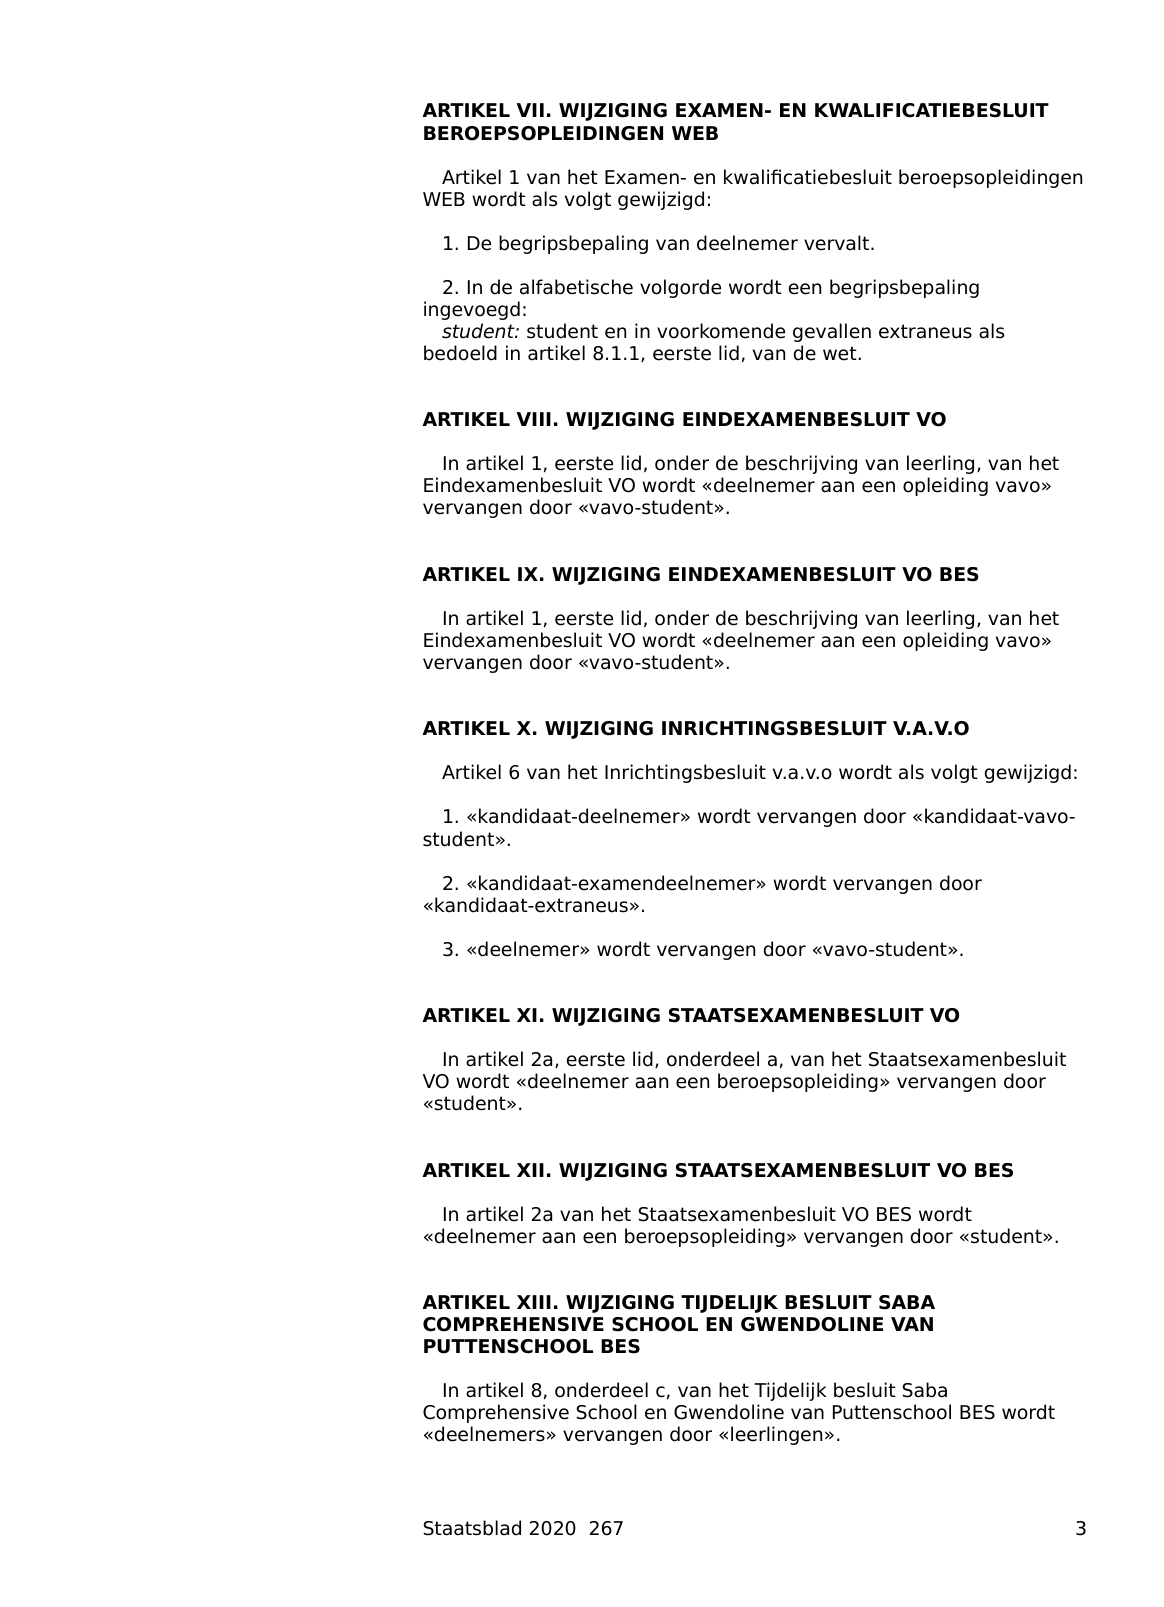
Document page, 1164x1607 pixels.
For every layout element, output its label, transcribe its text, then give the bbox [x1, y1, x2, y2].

text student: student en in voorkomende gevallen extraneus als bedoeld in artikel 8.1.1, eerste lid, van de wet. [422, 321, 1087, 365]
text Artikel 1 van het Examen- en kwalificatiebesluit beroepsopleidingen WEB wordt als volgt gewijzigd: [422, 167, 1087, 211]
subtitle ARTIKEL VII. WIJZIGING EXAMEN- EN KWALIFICATIEBESLUIT BEROEPSOPLEIDINGEN WEB [422, 100, 1087, 144]
text In artikel 2a van het Staatsexamenbesluit VO BES wordt «deelnemer aan een beroepsopleiding» vervangen door «student». [422, 1204, 1087, 1248]
text 3. «deelnemer» wordt vervangen door «vavo-student». [422, 939, 1087, 961]
text 2. In de alfabetische volgorde wordt een begripsbepaling ingevoegd: [422, 277, 1087, 321]
text In artikel 2a, eerste lid, onderdeel a, van het Staatsexamenbesluit VO wordt «deelnemer aan een beroepsopleiding» vervangen door «student». [422, 1049, 1087, 1115]
text 1. «kandidaat-deelnemer» wordt vervangen door «kandidaat-vavo-student». [422, 806, 1087, 850]
text In artikel 8, onderdeel c, van het Tijdelijk besluit Saba Comprehensive School en Gwendoline van Puttenschool BES wordt «deelnemers» vervangen door «leerlingen». [422, 1380, 1087, 1446]
text In artikel 1, eerste lid, onder de beschrijving van leerling, van het Eindexamenbesluit VO wordt «deelnemer aan een opleiding vavo» vervangen door «vavo-student». [422, 608, 1087, 674]
subtitle ARTIKEL X. WIJZIGING INRICHTINGSBESLUIT V.A.V.O [422, 718, 1087, 740]
subtitle ARTIKEL XI. WIJZIGING STAATSEXAMENBESLUIT VO [422, 1005, 1087, 1027]
text In artikel 1, eerste lid, onder de beschrijving van leerling, van het Eindexamenbesluit VO wordt «deelnemer aan een opleiding vavo» vervangen door «vavo-student». [422, 453, 1087, 519]
subtitle ARTIKEL XIII. WIJZIGING TIJDELIJK BESLUIT SABA COMPREHENSIVE SCHOOL EN GWENDOLINE VAN PUTTENSCHOOL BES [422, 1292, 1087, 1358]
subtitle ARTIKEL IX. WIJZIGING EINDEXAMENBESLUIT VO BES [422, 564, 1087, 586]
text 1. De begripsbepaling van deelnemer vervalt. [422, 233, 1087, 255]
text 2. «kandidaat-examendeelnemer» wordt vervangen door «kandidaat-extraneus». [422, 873, 1087, 917]
subtitle ARTIKEL VIII. WIJZIGING EINDEXAMENBESLUIT VO [422, 409, 1087, 431]
text Artikel 6 van het Inrichtingsbesluit v.a.v.o wordt als volgt gewijzigd: [422, 762, 1087, 784]
subtitle ARTIKEL XII. WIJZIGING STAATSEXAMENBESLUIT VO BES [422, 1159, 1087, 1182]
